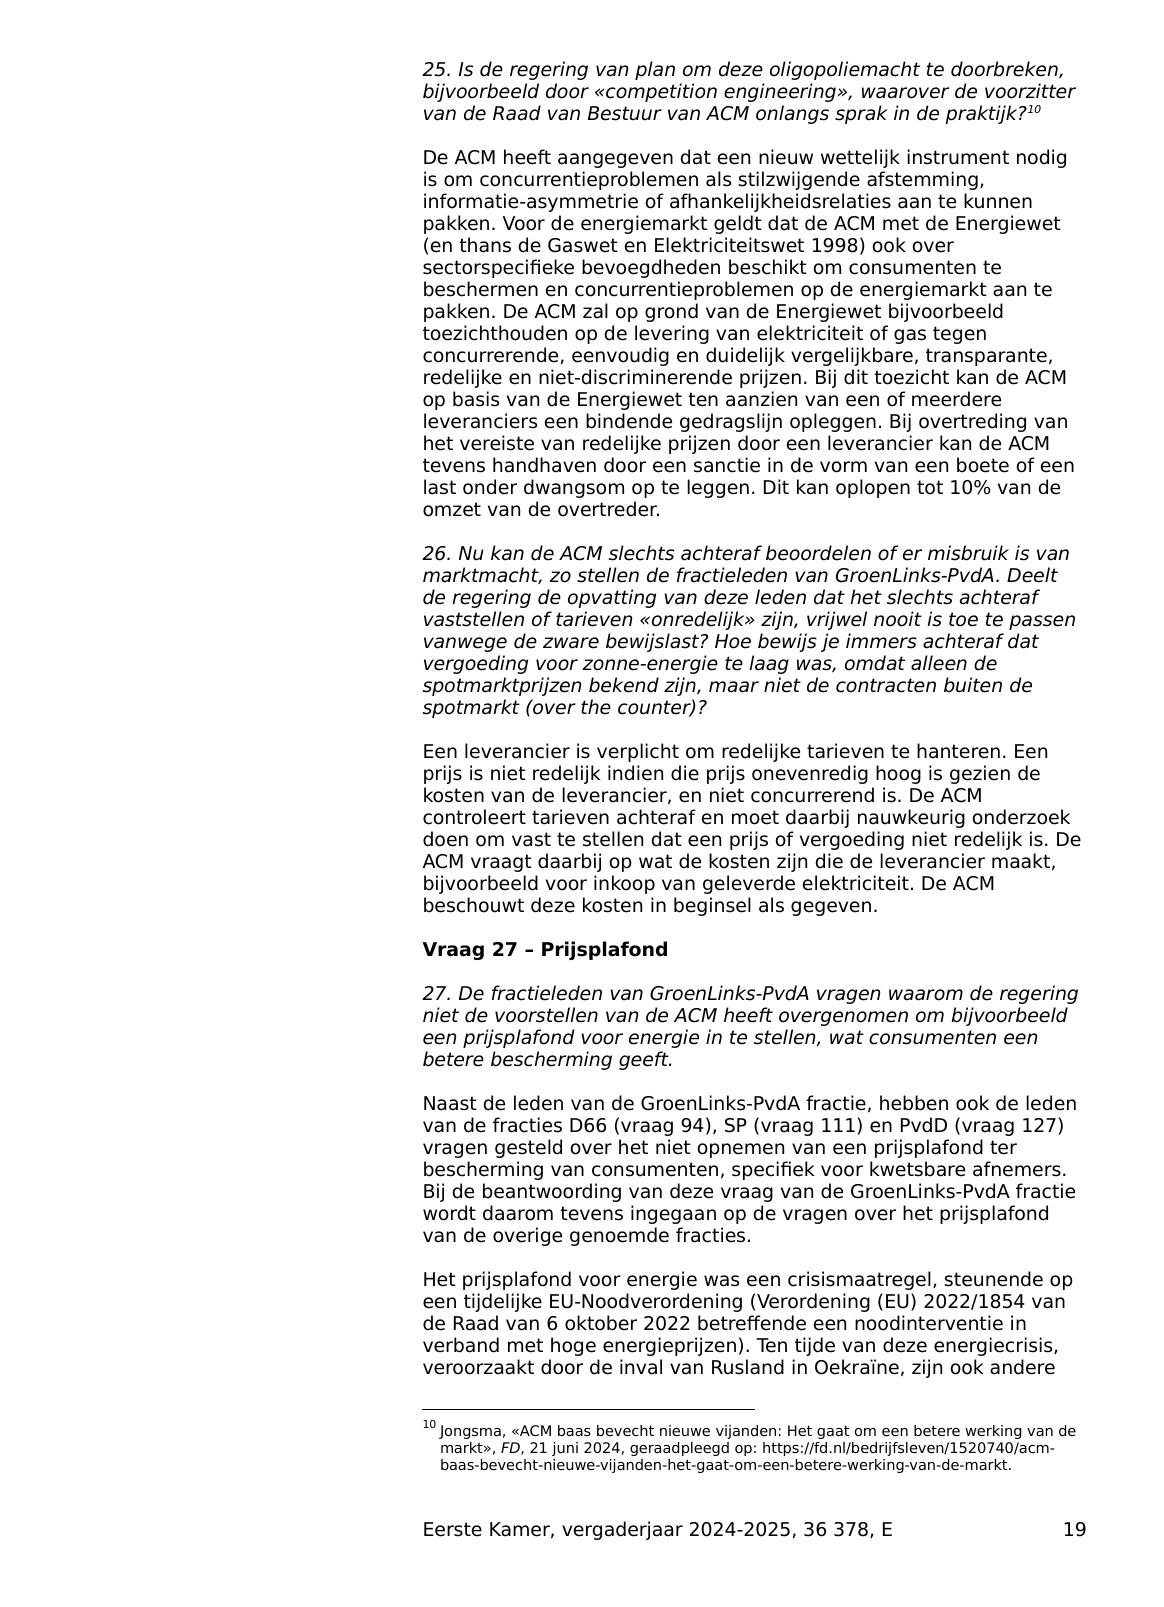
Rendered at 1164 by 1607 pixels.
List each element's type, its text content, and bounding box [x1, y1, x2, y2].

subtitle 25. Is de regering van plan om deze oligopoliemacht te doorbreken, bijvoorbeeld door «competition engineering», waarover de voorzitter van de Raad van Bestuur van ACM onlangs sprak in de praktijk? [422, 59, 1087, 125]
text Het prijsplafond voor energie was een crisismaatregel, steunende op een tijdelijke EU-Noodverordening (Verordening (EU) 2022/1854 van de Raad van 6 oktober 2022 betreffende een noodinterventie in verband met hoge energieprijzen). Ten tijde van deze energiecrisis, veroorzaakt door de inval van Rusland in Oekraïne, zijn ook andere [422, 1269, 1087, 1379]
text Jongsma, «ACM baas bevecht nieuwe vijanden: Het gaat om een betere werking van de markt», FD, 21 juni 2024, geraadpleegd op: https://fd.nl/bedrijfsleven/1520740/acm-baas-bevecht-nieuwe-vijanden-het-gaat-om-een-betere-werking-van-de-markt. [422, 1418, 1087, 1474]
subtitle 26. Nu kan de ACM slechts achteraf beoordelen of er misbruik is van marktmacht, zo stellen de fractieleden van GroenLinks-PvdA. Deelt de regering de opvatting van deze leden dat het slechts achteraf vaststellen of tarieven «onredelijk» zijn, vrijwel nooit is toe te passen vanwege de zware bewijslast? Hoe bewijs je immers achteraf dat vergoeding voor zonne-energie te laag was, omdat alleen de spotmarktprijzen bekend zijn, maar niet de contracten buiten de spotmarkt (over the counter)? [422, 543, 1087, 719]
text Een leverancier is verplicht om redelijke tarieven te hanteren. Een prijs is niet redelijk indien die prijs onevenredig hoog is gezien de kosten van de leverancier, en niet concurrerend is. De ACM controleert tarieven achteraf en moet daarbij nauwkeurig onderzoek doen om vast te stellen dat een prijs of vergoeding niet redelijk is. De ACM vraagt daarbij op wat de kosten zijn die de leverancier maakt, bijvoorbeeld voor inkoop van geleverde elektriciteit. De ACM beschouwt deze kosten in beginsel als gegeven. [422, 741, 1087, 917]
subtitle Vraag 27 – Prijsplafond [422, 939, 1087, 961]
text Naast de leden van de GroenLinks-PvdA fractie, hebben ook de leden van de fracties D66 (vraag 94), SP (vraag 111) en PvdD (vraag 127) vragen gesteld over het niet opnemen van een prijsplafond ter bescherming van consumenten, specifiek voor kwetsbare afnemers. Bij de beantwoording van deze vraag van de GroenLinks-PvdA fractie wordt daarom tevens ingegaan op de vragen over het prijsplafond van de overige genoemde fracties. [422, 1093, 1087, 1247]
subtitle 27. De fractieleden van GroenLinks-PvdA vragen waarom de regering niet de voorstellen van de ACM heeft overgenomen om bijvoorbeeld een prijsplafond voor energie in te stellen, wat consumenten een betere bescherming geeft. [422, 983, 1087, 1071]
text De ACM heeft aangegeven dat een nieuw wettelijk instrument nodig is om concurrentieproblemen als stilzwijgende afstemming, informatie-asymmetrie of afhankelijkheidsrelaties aan te kunnen pakken. Voor de energiemarkt geldt dat de ACM met de Energiewet (en thans de Gaswet en Elektriciteitswet 1998) ook over sectorspecifieke bevoegdheden beschikt om consumenten te beschermen en concurrentieproblemen op de energiemarkt aan te pakken. De ACM zal op grond van de Energiewet bijvoorbeeld toezichthouden op de levering van elektriciteit of gas tegen concurrerende, eenvoudig en duidelijk vergelijkbare, transparante, redelijke en niet-discriminerende prijzen. Bij dit toezicht kan de ACM op basis van de Energiewet ten aanzien van een of meerdere leveranciers een bindende gedragslijn opleggen. Bij overtreding van het vereiste van redelijke prijzen door een leverancier kan de ACM tevens handhaven door een sanctie in de vorm van een boete of een last onder dwangsom op te leggen. Dit kan oplopen tot 10% van de omzet van de overtreder. [422, 147, 1087, 521]
